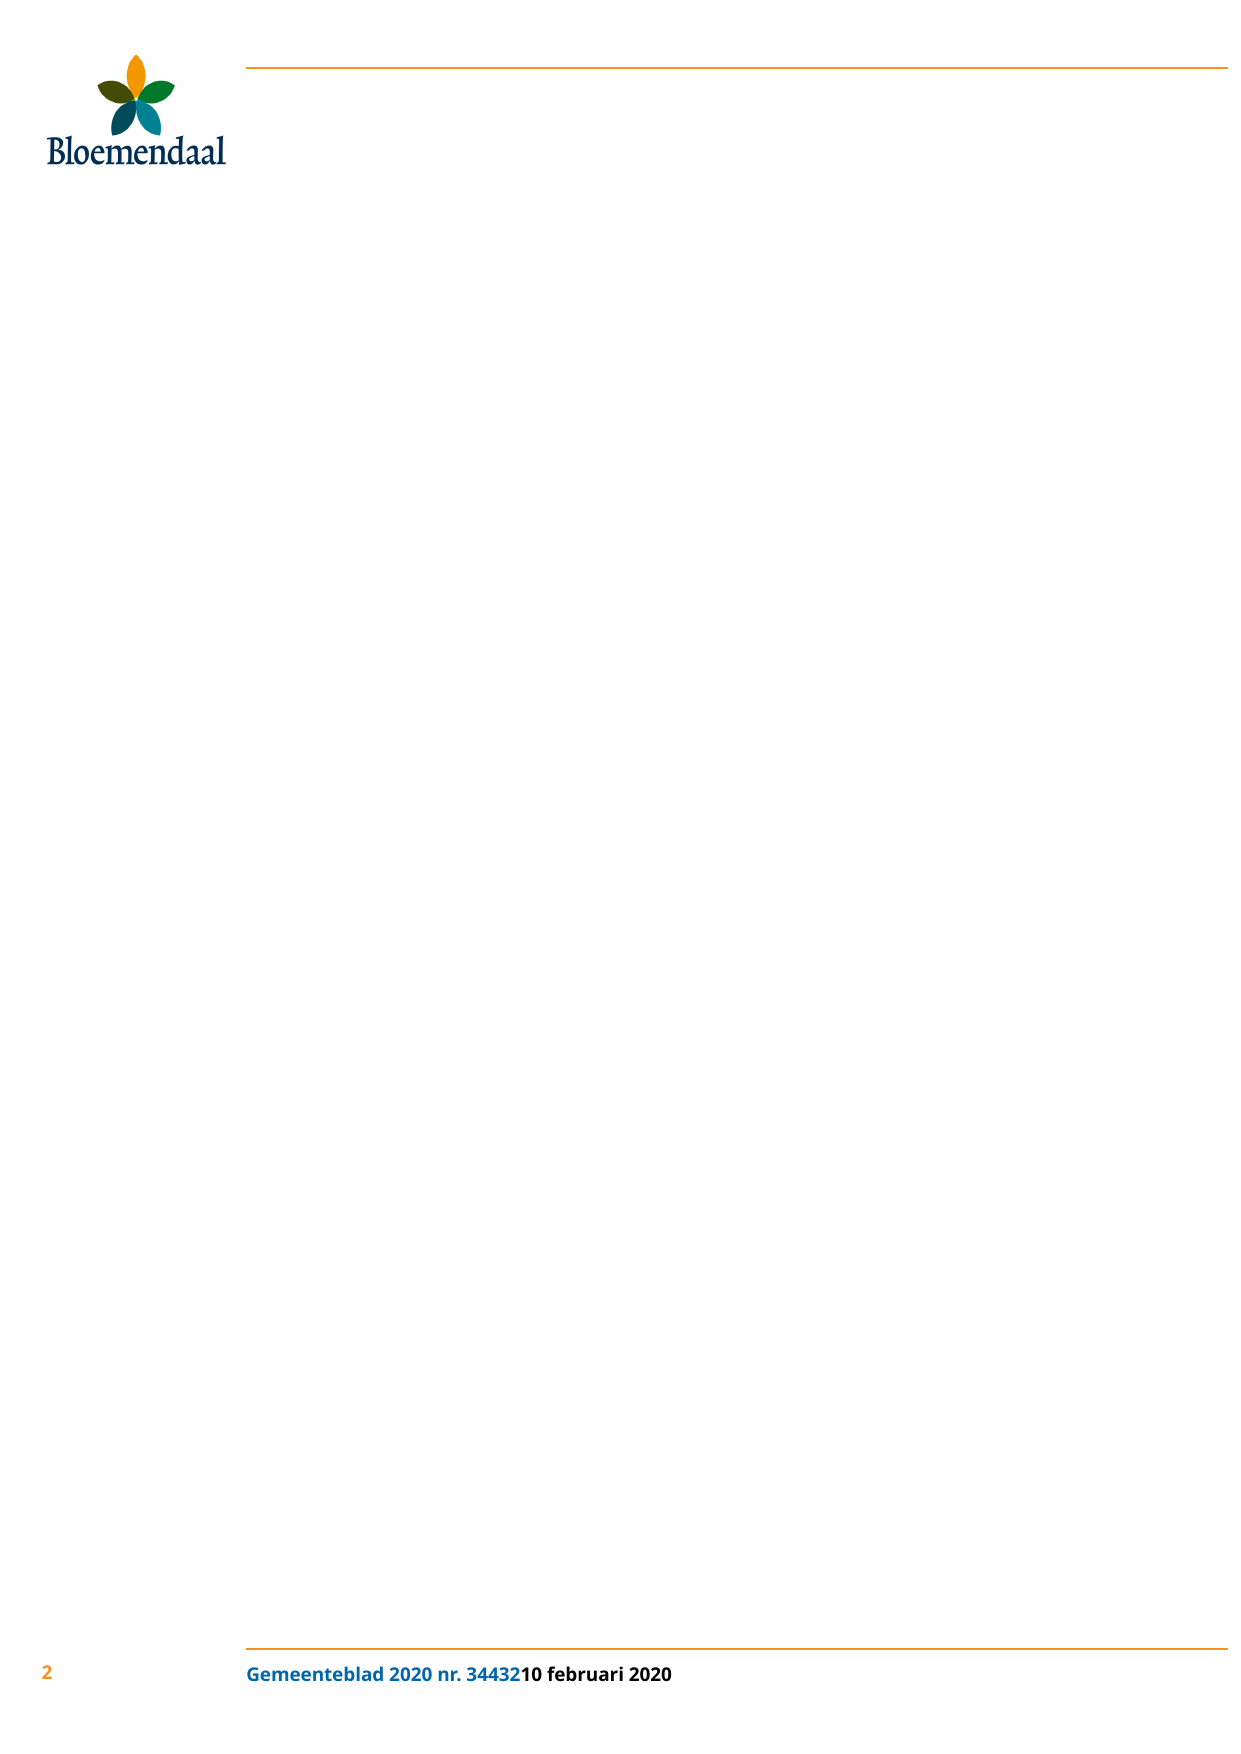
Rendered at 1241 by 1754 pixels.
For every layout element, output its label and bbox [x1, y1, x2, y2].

picture [41, 47, 231, 172]
